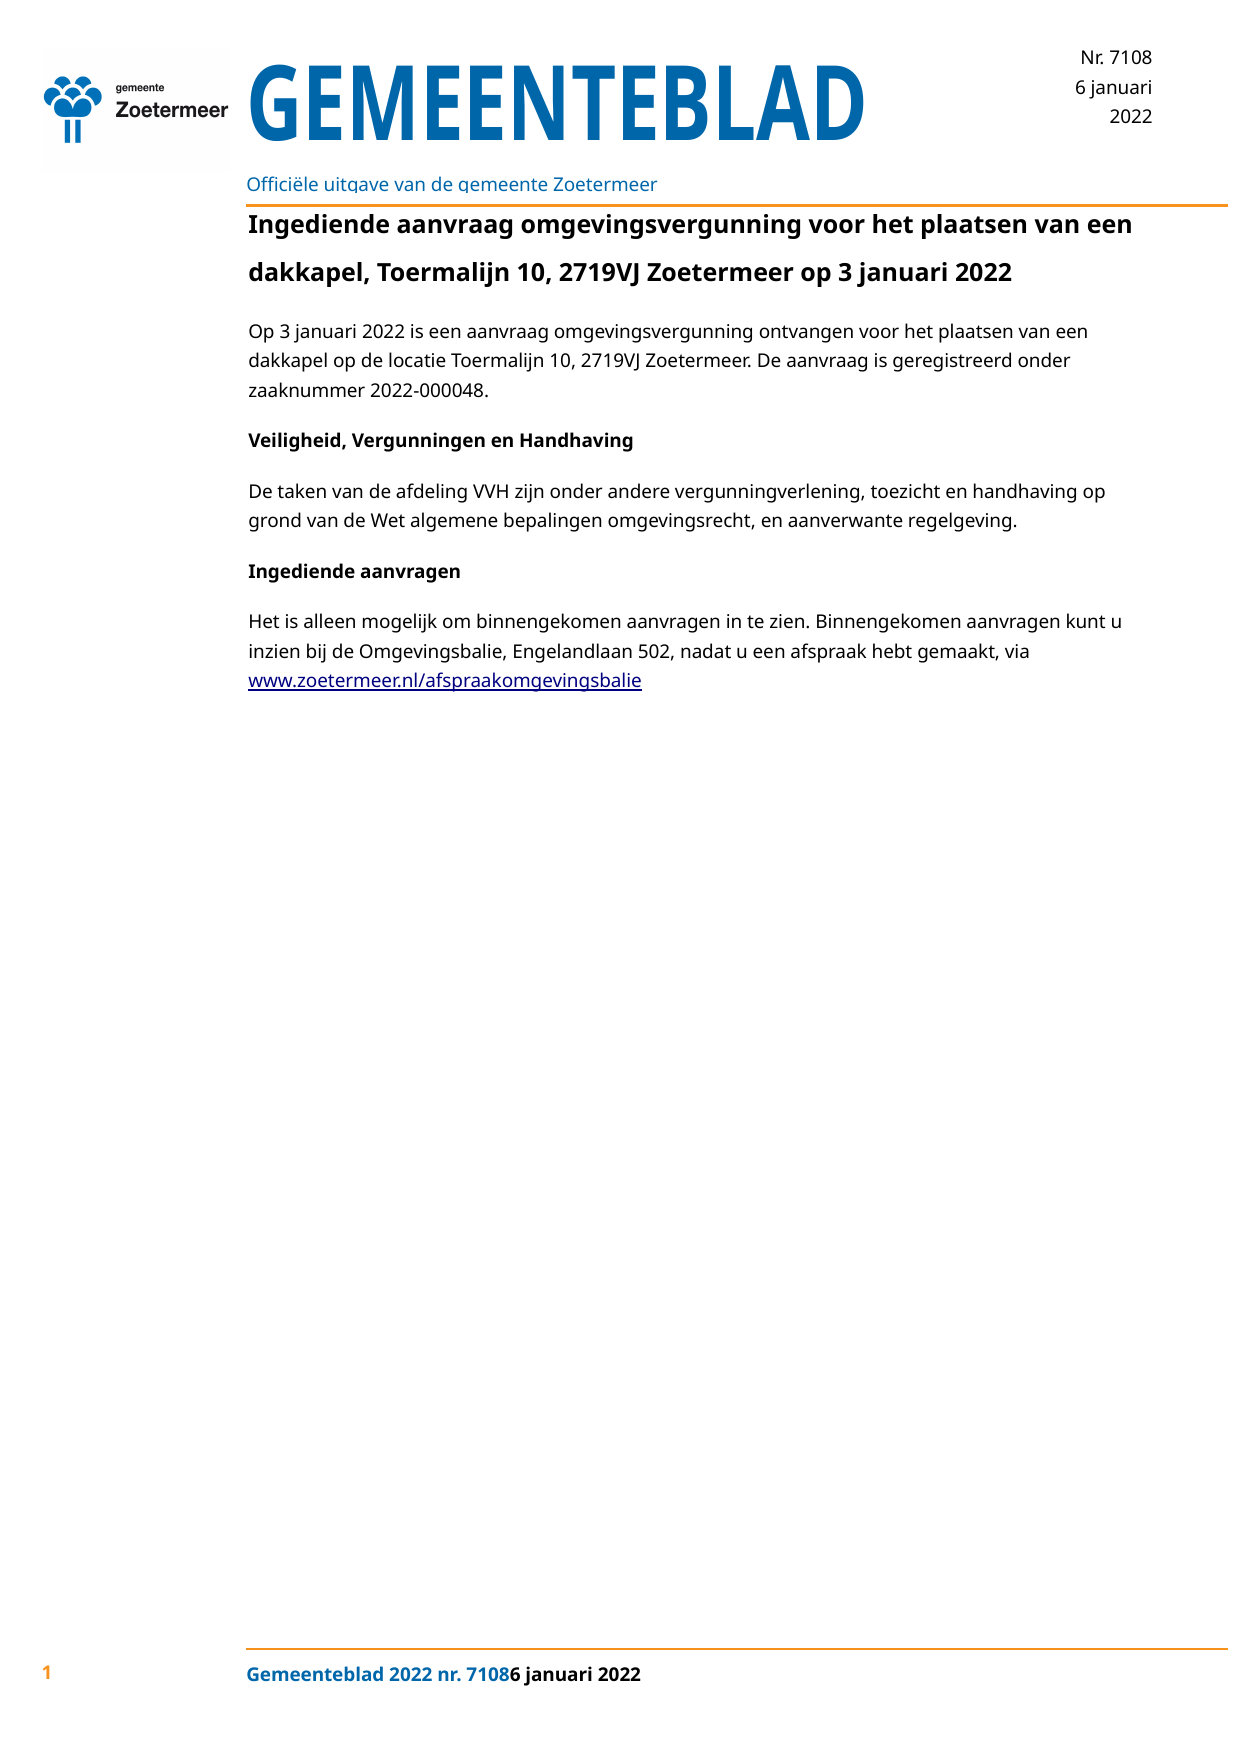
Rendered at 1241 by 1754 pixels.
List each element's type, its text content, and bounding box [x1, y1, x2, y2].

text De taken van de afdeling VVH zijn onder andere vergunningverlening, toezicht en handhaving op grond van de Wet algemene bepalingen omgevingsrecht, en aanverwante regelgeving. [248, 478, 1152, 533]
text Ingediende aanvragen [248, 558, 1152, 584]
text Het is alleen mogelijk om binnengekomen aanvragen in te zien. Binnengekomen aanvragen kunt u inzien bij de Omgevingsbalie, Engelandlaan 502, nadat u een afspraak hebt gemaakt, via www.zoetermeer.nl/afspraakomgevingsbalie [248, 608, 1152, 693]
text Veiligheid, Vergunningen en Handhaving [248, 427, 1152, 453]
text Ingediende aanvraag omgevingsvergunning voor het plaatsen van een dakkapel, Toermalijn 10, 2719VJ Zoetermeer op 3 januari 2022 [248, 207, 1152, 288]
text Op 3 januari 2022 is een aanvraag omgevingsvergunning ontvangen voor het plaatsen van een dakkapel op de locatie Toermalijn 10, 2719VJ Zoetermeer. De aanvraag is geregistreerd onder zaaknummer 2022-000048. [248, 318, 1152, 403]
picture [41, 47, 231, 172]
